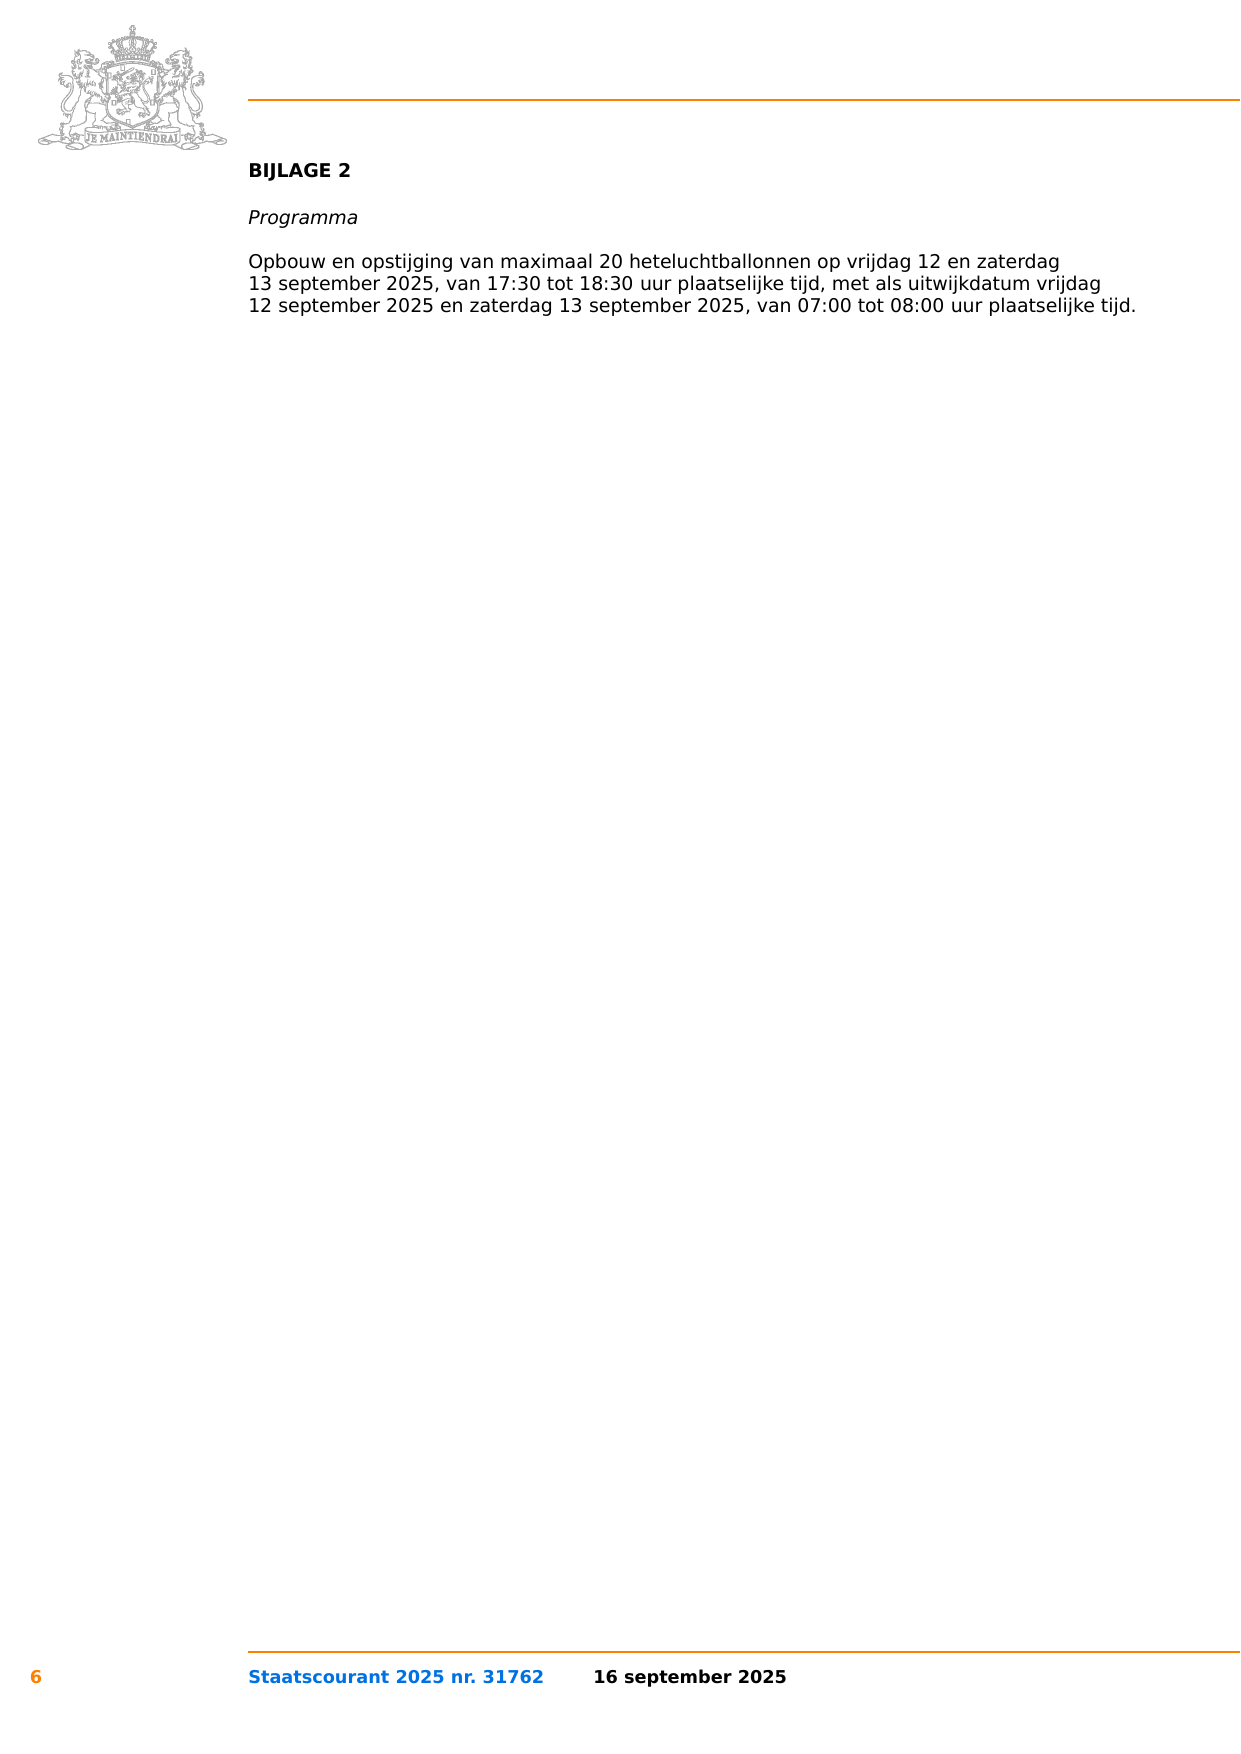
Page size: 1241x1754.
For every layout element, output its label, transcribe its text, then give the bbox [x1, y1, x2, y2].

text Opbouw en opstijging van maximaal 20 heteluchtballonnen op vrijdag 12 en zaterdag 13 september 2025, van 17:30 tot 18:30 uur plaatselijke tijd, met als uitwijkdatum vrijdag 12 september 2025 en zaterdag 13 september 2025, van 07:00 tot 08:00 uur plaatselijke tijd. [248, 251, 1163, 317]
picture [38, 25, 227, 150]
subtitle Programma [248, 207, 1163, 229]
subtitle BIJLAGE 2 [248, 160, 1163, 182]
